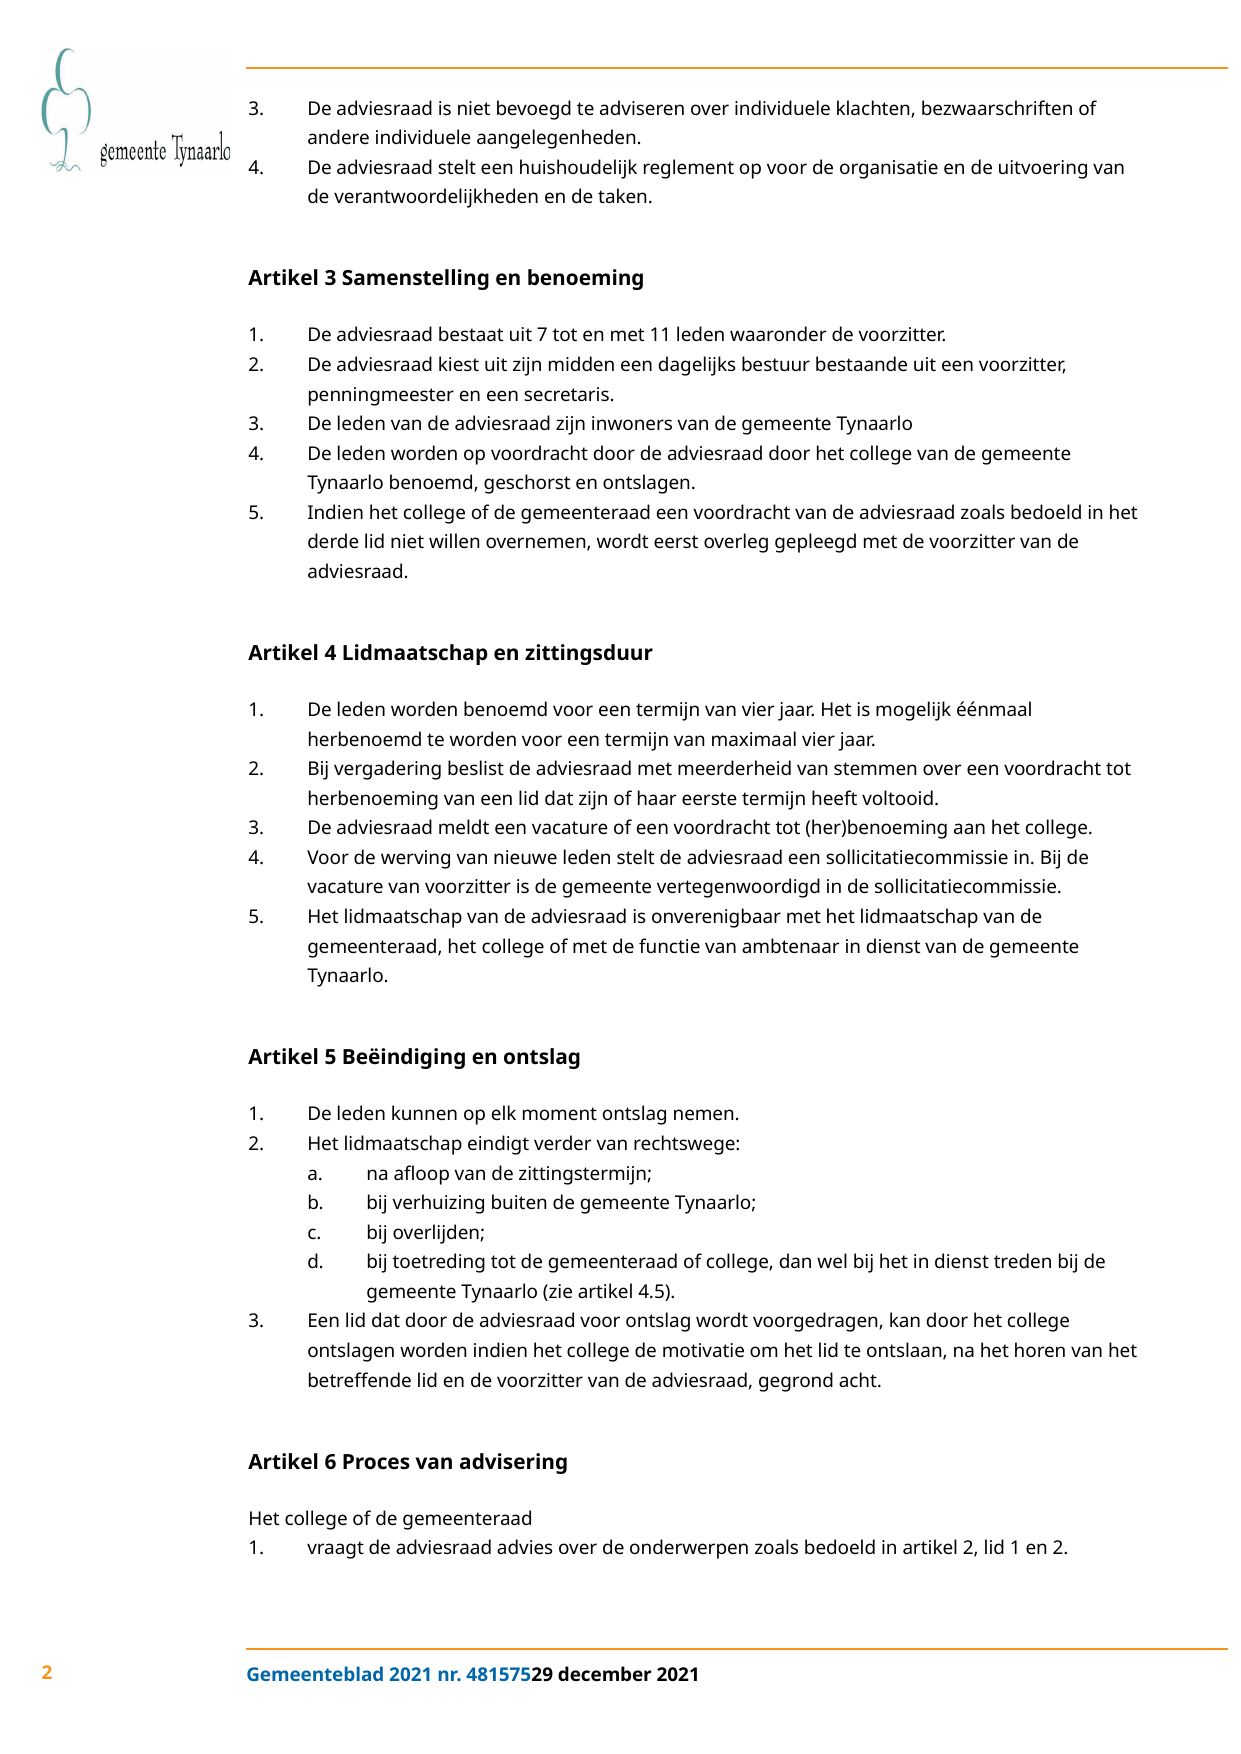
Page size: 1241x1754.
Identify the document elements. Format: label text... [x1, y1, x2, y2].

list bij toetreding tot de gemeenteraad of college, dan wel bij het in dienst treden bij de gemeente Tynaarlo (zie artikel 4.5). [307, 1248, 1152, 1304]
list Het lidmaatschap eindigt verder van rechtswege: [248, 1130, 1152, 1156]
list De leden worden op voordracht door de adviesraad door het college van de gemeente Tynaarlo benoemd, geschorst en ontslagen. [248, 440, 1152, 495]
list De leden worden benoemd voor een termijn van vier jaar. Het is mogelijk éénmaal herbenoemd te worden voor een termijn van maximaal vier jaar. [248, 696, 1152, 752]
list De adviesraad is niet bevoegd te adviseren over individuele klachten, bezwaarschriften of andere individuele aangelegenheden. [248, 95, 1152, 150]
text Artikel 3 Samenstelling en benoeming [248, 263, 1152, 292]
list Een lid dat door de adviesraad voor ontslag wordt voorgedragen, kan door het college ontslagen worden indien het college de motivatie om het lid te ontslaan, na het horen van het betreffende lid en de voorzitter van de adviesraad, gegrond acht. [248, 1308, 1152, 1392]
list Indien het college of de gemeenteraad een voordracht van de adviesraad zoals bedoeld in het derde lid niet willen overnemen, wordt eerst overleg gepleegd met de voorzitter van de adviesraad. [248, 499, 1152, 584]
list na afloop van de zittingstermijn; [307, 1160, 1152, 1185]
list De adviesraad kiest uit zijn midden een dagelijks bestuur bestaande uit een voorzitter, penningmeester en een secretaris. [248, 351, 1152, 406]
text Artikel 4 Lidmaatschap en zittingsduur [248, 638, 1152, 667]
picture [41, 47, 231, 172]
list bij overlijden; [307, 1219, 1152, 1244]
list De leden kunnen op elk moment ontslag nemen. [248, 1101, 1152, 1126]
list Het lidmaatschap van de adviesraad is onverenigbaar met het lidmaatschap van de gemeenteraad, het college of met de functie van ambtenaar in dienst van de gemeente Tynaarlo. [248, 903, 1152, 988]
list De adviesraad meldt een vacature of een voordracht tot (her)benoeming aan het college. [248, 814, 1152, 840]
list De adviesraad bestaat uit 7 tot en met 11 leden waaronder de voorzitter. [248, 322, 1152, 347]
list bij verhuizing buiten de gemeente Tynaarlo; [307, 1189, 1152, 1215]
text Artikel 6 Proces van advisering [248, 1447, 1152, 1475]
list vraagt de adviesraad advies over de onderwerpen zoals bedoeld in artikel 2, lid 1 en 2. [248, 1534, 1152, 1560]
list Voor de werving van nieuwe leden stelt de adviesraad een sollicitatiecommissie in. Bij de vacature van voorzitter is de gemeente vertegenwoordigd in de sollicitatiecommissie. [248, 844, 1152, 899]
list De leden van de adviesraad zijn inwoners van de gemeente Tynaarlo [248, 410, 1152, 436]
text Het college of de gemeenteraad [248, 1505, 1152, 1531]
list Bij vergadering beslist de adviesraad met meerderheid van stemmen over een voordracht tot herbenoeming van een lid dat zijn of haar eerste termijn heeft voltooid. [248, 755, 1152, 811]
text Artikel 5 Beëindiging en ontslag [248, 1042, 1152, 1071]
list De adviesraad stelt een huishoudelijk reglement op voor de organisatie en de uitvoering van de verantwoordelijkheden en de taken. [248, 154, 1152, 209]
